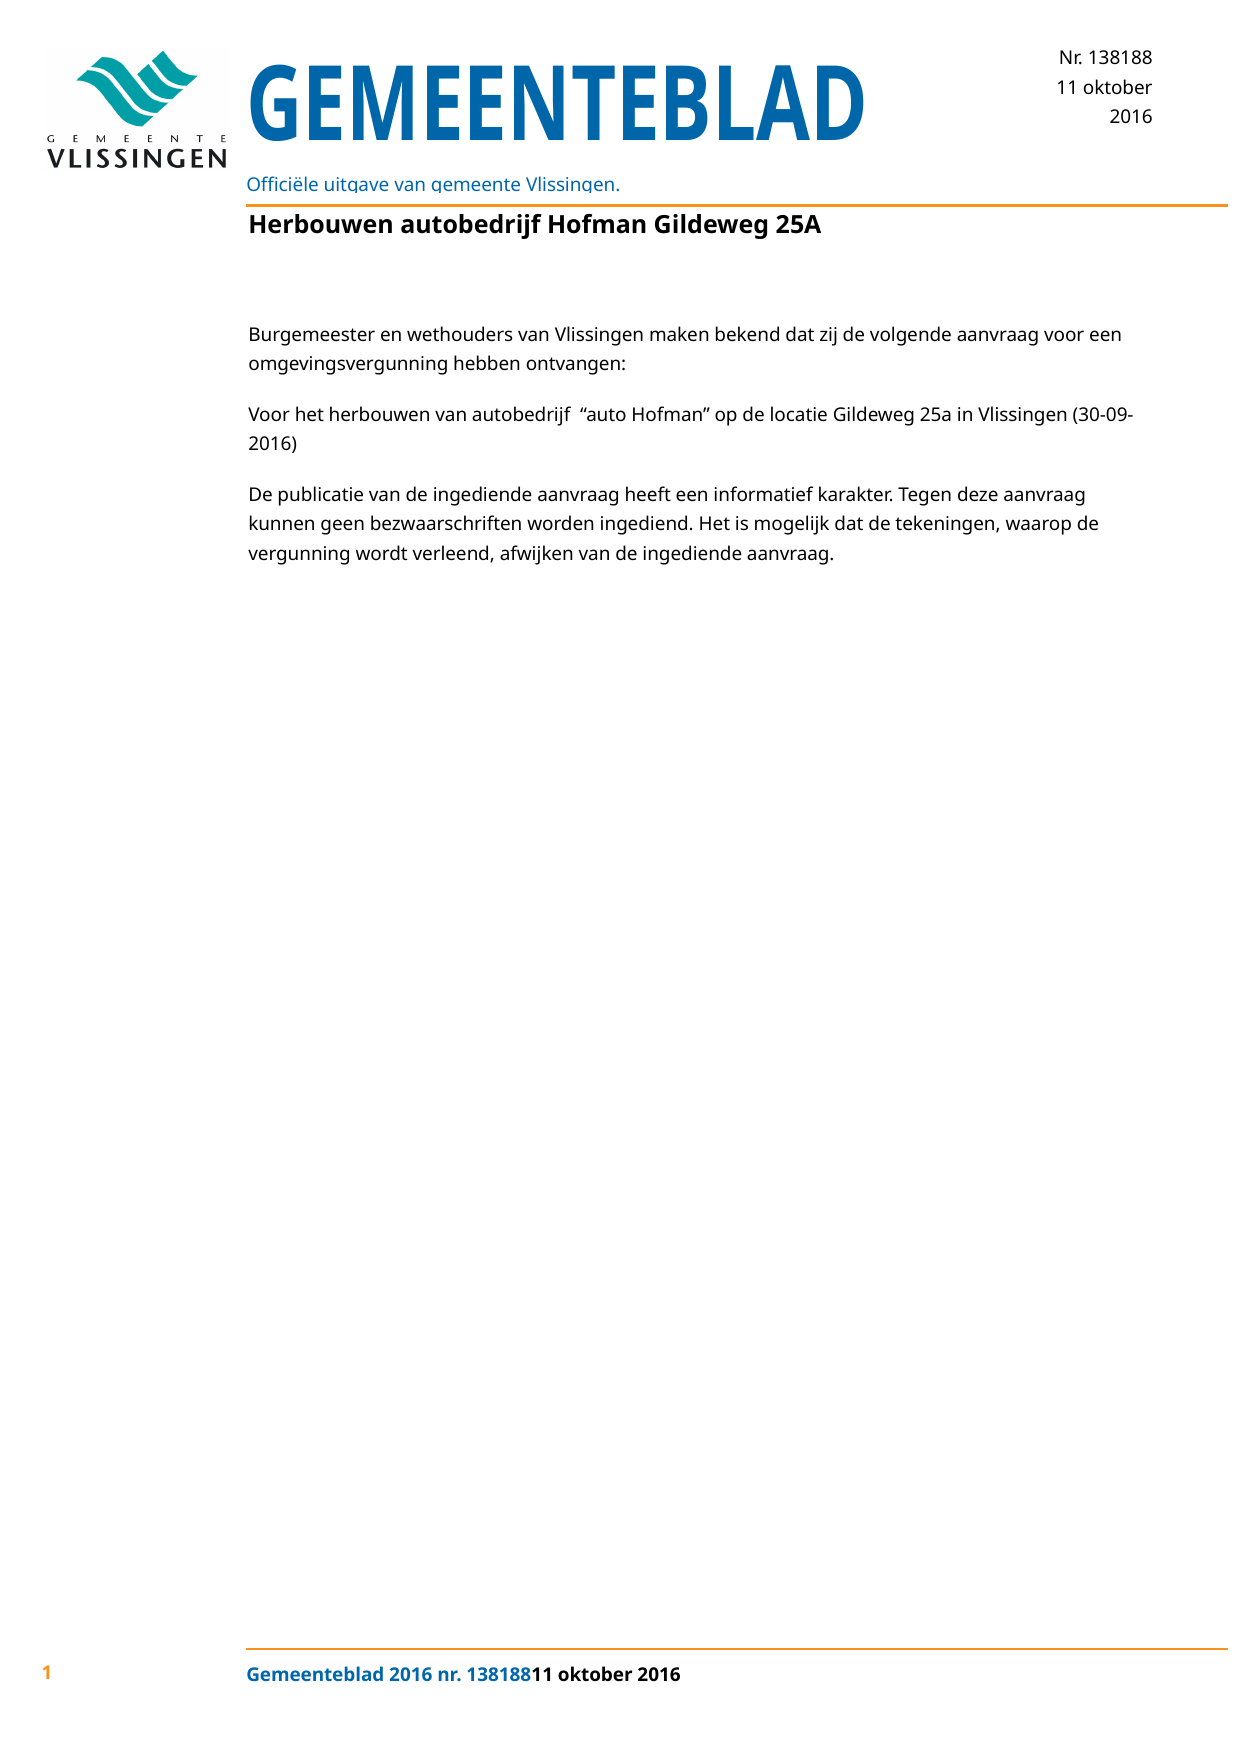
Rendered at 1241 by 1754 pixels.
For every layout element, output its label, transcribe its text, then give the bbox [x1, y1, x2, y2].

text De publicatie van de ingediende aanvraag heeft een informatief karakter. Tegen deze aanvraag kunnen geen bezwaarschriften worden ingediend. Het is mogelijk dat de tekeningen, waarop de vergunning wordt verleend, afwijken van de ingediende aanvraag. [248, 481, 1152, 566]
text Burgemeester en wethouders van Vlissingen maken bekend dat zij de volgende aanvraag voor een omgevingsvergunning hebben ontvangen: [248, 321, 1152, 376]
text Herbouwen autobedrijf Hofman Gildeweg 25A [248, 207, 1152, 241]
text Voor het herbouwen van autobedrijf “auto Hofman” op de locatie Gildeweg 25a in Vlissingen (30-09-2016) [248, 401, 1152, 456]
picture [41, 47, 231, 172]
